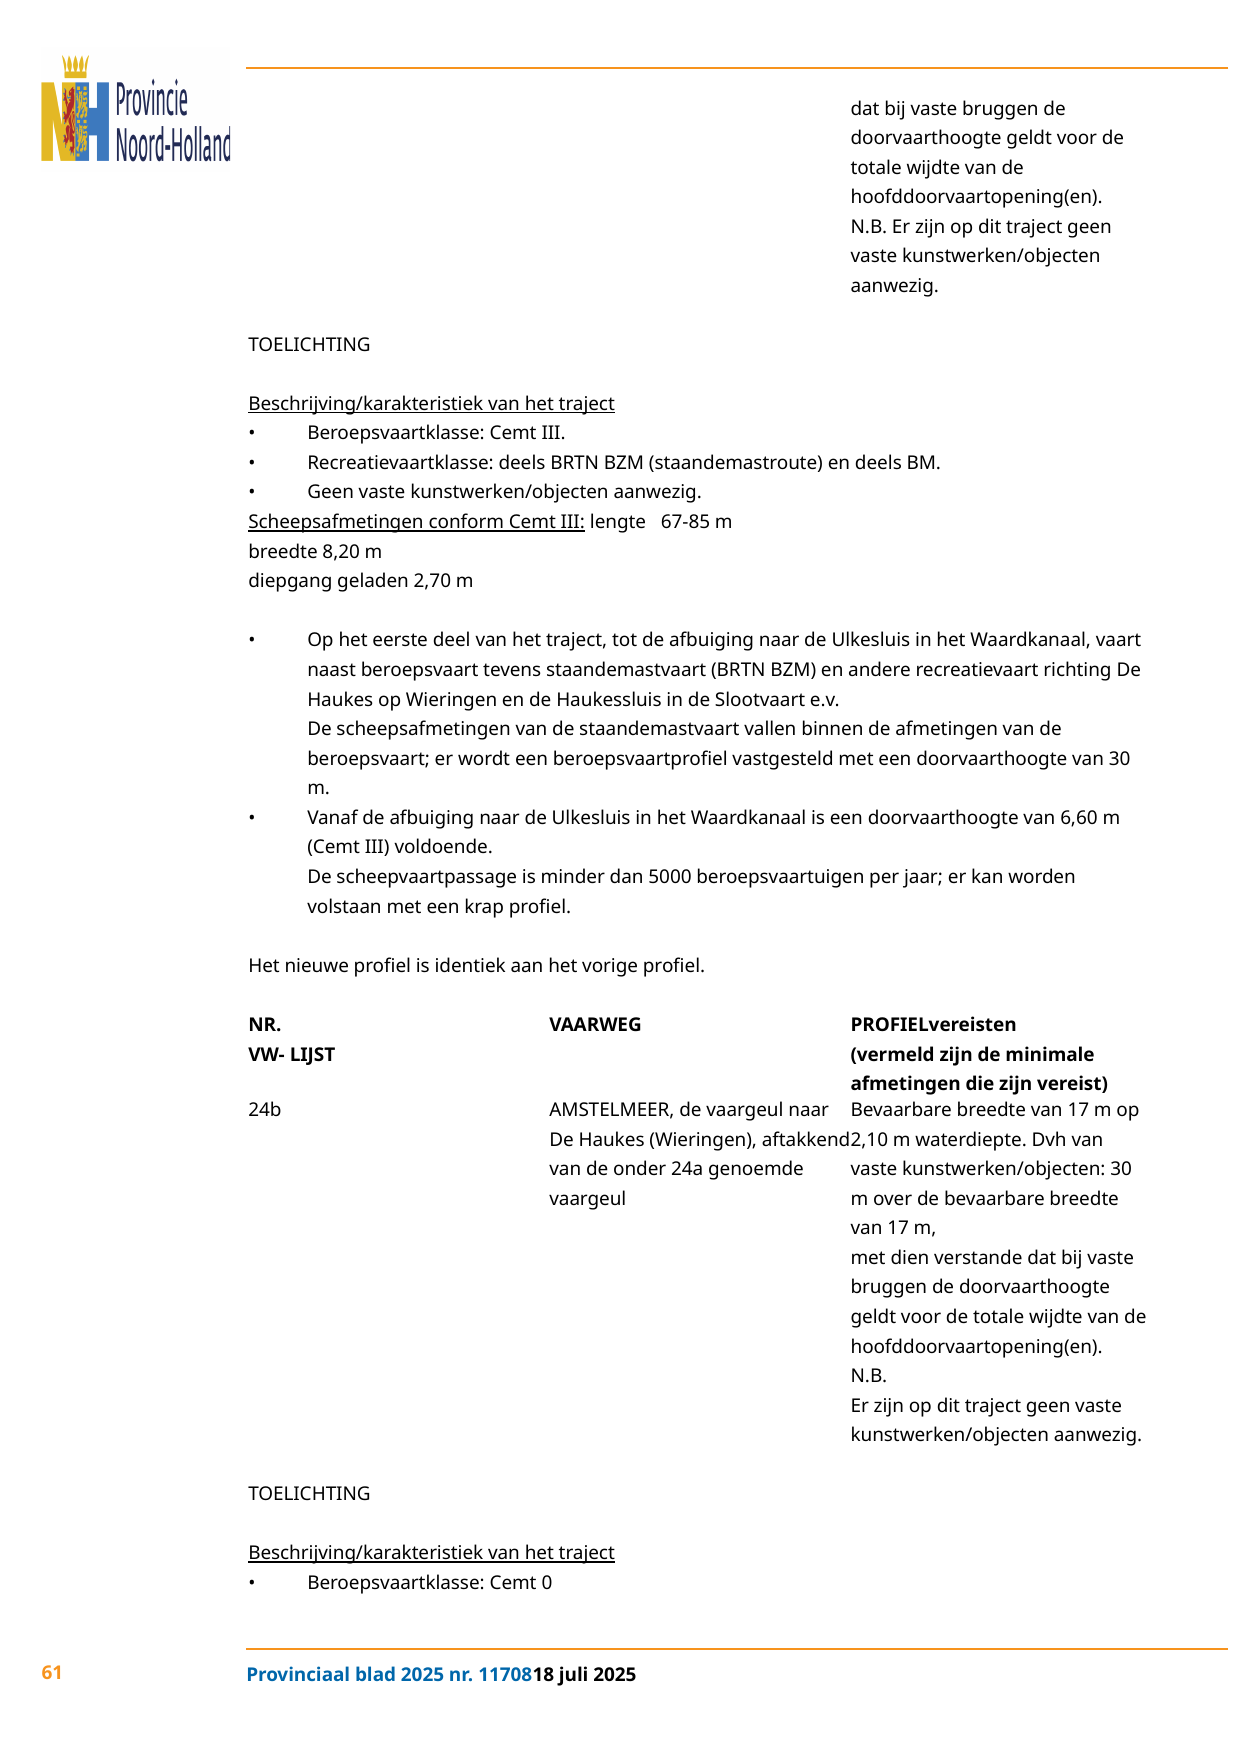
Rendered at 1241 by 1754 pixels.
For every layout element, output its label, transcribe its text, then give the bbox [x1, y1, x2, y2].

table_header NR. VW- LIJST [248, 1011, 549, 1096]
text Het nieuwe profiel is identiek aan het vorige profiel. [248, 952, 1152, 978]
table_header VAARWEG [549, 1011, 850, 1096]
text breedte 8,20 m [248, 538, 1152, 564]
text TOELICHTING [248, 331, 1152, 357]
text TOELICHTING [248, 1480, 1152, 1506]
table_cell Bevaarbare breedte van 17 m op 2,10 m waterdiepte. Dvh van vaste kunstwerken/objecten: 30 m over de bevaarbare breedte van 17 m, met dien verstande dat bij vaste bruggen de doorvaarthoogte geldt voor de totale wijdte van de hoofddoorvaartopening(en). N.B. Er zijn op dit traject geen vaste kunstwerken/objecten aanwezig. [850, 1096, 1152, 1447]
text Beschrijving/karakteristiek van het traject [248, 1539, 1152, 1565]
list Beroepsvaartklasse: Cemt 0 [248, 1569, 1152, 1595]
table_header PROFIELvereisten (vermeld zijn de minimale afmetingen die zijn vereist) [850, 1011, 1152, 1096]
table_cell AMSTELMEER, de vaargeul naar De Haukes (Wieringen), aftakkend van de onder 24a genoemde vaargeul [549, 1096, 850, 1447]
table_cell [549, 95, 850, 298]
text Beschrijving/karakteristiek van het traject [248, 390, 1152, 416]
list Op het eerste deel van het traject, tot de afbuiging naar de Ulkesluis in het Waardkanaal, vaart naast beroepsvaart tevens staandemastvaart (BRTN BZM) en andere recreatievaart richting De Haukes op Wieringen en de Haukessluis in de Slootvaart e.v. [248, 627, 1152, 712]
list Geen vaste kunstwerken/objecten aanwezig. [248, 479, 1152, 504]
table_cell dat bij vaste bruggen de doorvaarthoogte geldt voor de totale wijdte van de hoofddoorvaartopening(en). N.B. Er zijn op dit traject geen vaste kunstwerken/objecten aanwezig. [850, 95, 1152, 298]
list Beroepsvaartklasse: Cemt III. [248, 419, 1152, 445]
list Vanaf de afbuiging naar de Ulkesluis in het Waardkanaal is een doorvaarthoogte van 6,60 m (Cemt III) voldoende. [248, 804, 1152, 859]
list De scheepsafmetingen van de staandemastvaart vallen binnen de afmetingen van de beroepsvaart; er wordt een beroepsvaartprofiel vastgesteld met een doorvaarthoogte van 30 m. [248, 715, 1152, 800]
table_cell 24b [248, 1096, 549, 1447]
list De scheepvaartpassage is minder dan 5000 beroepsvaartuigen per jaar; er kan worden volstaan met een krap profiel. [248, 863, 1152, 919]
table_cell [248, 95, 549, 298]
list Recreatievaartklasse: deels BRTN BZM (staandemastroute) en deels BM. [248, 449, 1152, 475]
picture [41, 47, 231, 172]
text diepgang geladen 2,70 m [248, 567, 1152, 593]
text Scheepsafmetingen conform Cemt III: lengte 67-85 m [248, 508, 1152, 534]
